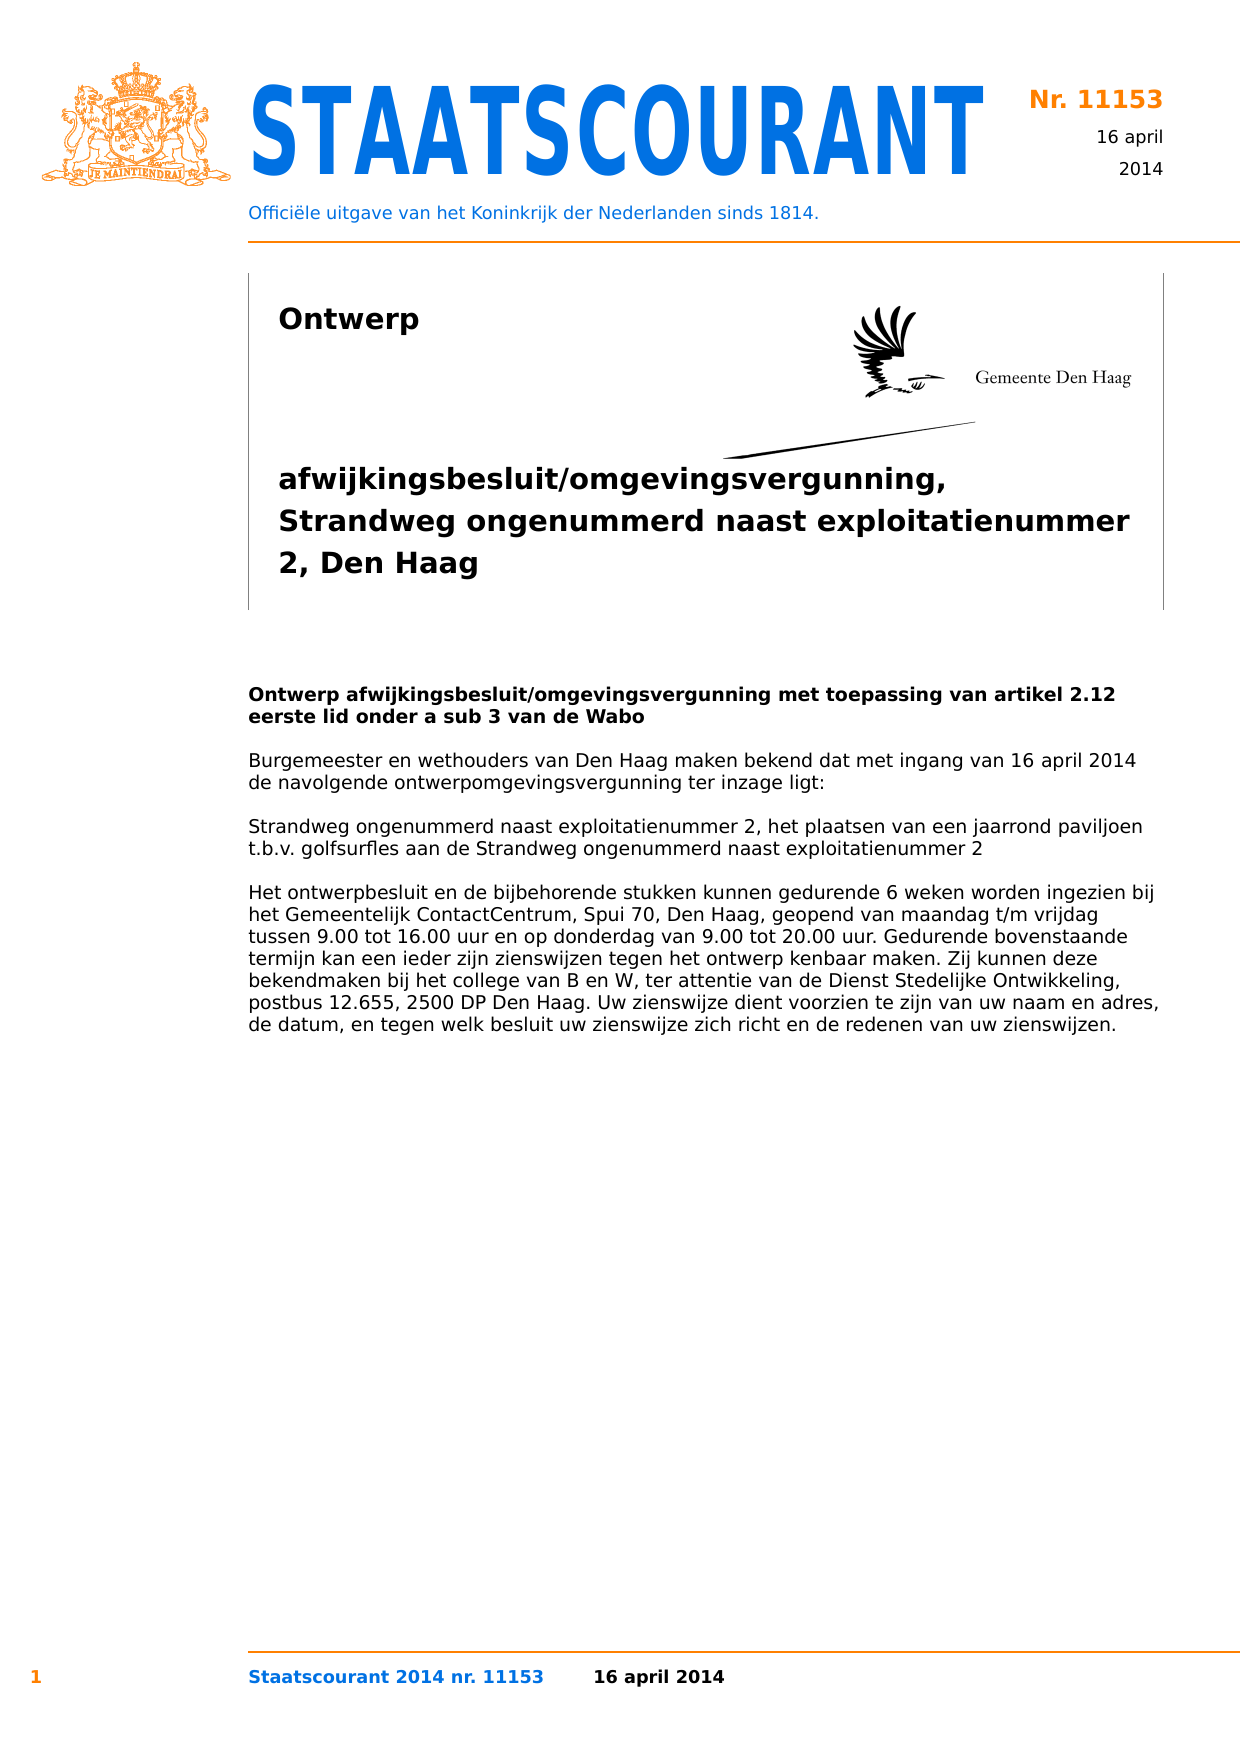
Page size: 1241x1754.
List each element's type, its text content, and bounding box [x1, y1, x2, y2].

table_cell 2014 [998, 153, 1240, 203]
picture [41, 62, 231, 186]
text Ontwerp afwijkingsbesluit/omgevingsvergunning met toepassing van artikel 2.12 eerste lid onder a sub 3 van de Wabo [248, 684, 1163, 728]
table_cell Officiële uitgave van het Koninkrijk der Nederlanden sinds 1814. [248, 203, 1240, 241]
table_header STAATSCOURANT [248, 62, 998, 203]
subtitle Ontwerp afwijkingsbesluit/omgevingsvergunning, Strandweg ongenummerd naast exploitatienummer 2, Den Haag [249, 273, 1163, 610]
table_header Nr. 11153 [998, 62, 1240, 121]
picture [720, 302, 1134, 462]
text Het ontwerpbesluit en de bijbehorende stukken kunnen gedurende 6 weken worden ingezien bij het Gemeentelijk ContactCentrum, Spui 70, Den Haag, geopend van maandag t/m vrijdag tussen 9.00 tot 16.00 uur en op donderdag van 9.00 tot 20.00 uur. Gedurende bovenstaande termijn kan een ieder zijn zienswijzen tegen het ontwerp kenbaar maken. Zij kunnen deze bekendmaken bij het college van B en W, ter attentie van de Dienst Stedelijke Ontwikkeling, postbus 12.655, 2500 DP Den Haag. Uw zienswijze dient voorzien te zijn van uw naam en adres, de datum, en tegen welk besluit uw zienswijze zich richt en de redenen van uw zienswijzen. [248, 882, 1163, 1036]
text Strandweg ongenummerd naast exploitatienummer 2, het plaatsen van een jaarrond paviljoen t.b.v. golfsurfles aan de Strandweg ongenummerd naast exploitatienummer 2 [248, 816, 1163, 860]
table_header [25, 62, 248, 241]
table_cell 16 april [998, 121, 1240, 153]
text Burgemeester en wethouders van Den Haag maken bekend dat met ingang van 16 april 2014 de navolgende ontwerpomgevingsvergunning ter inzage ligt: [248, 750, 1163, 794]
